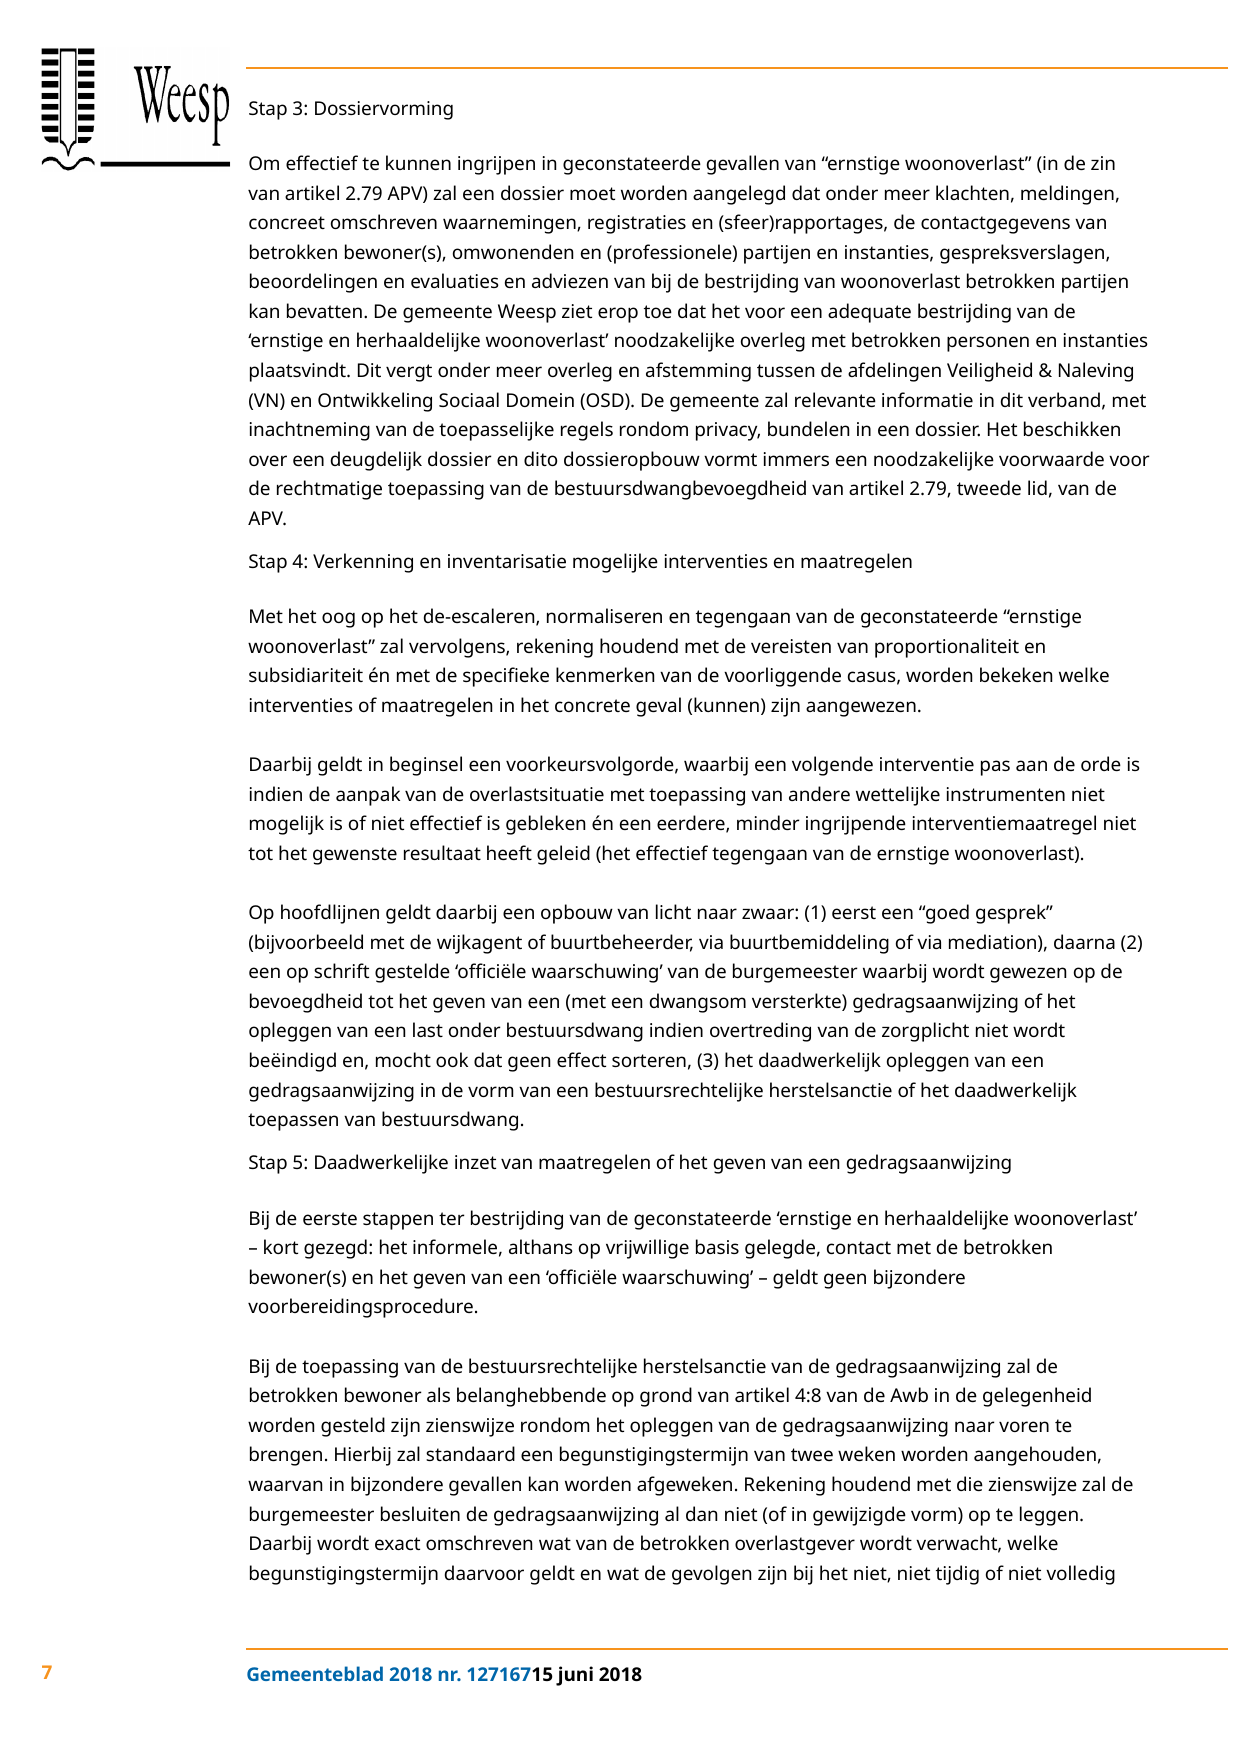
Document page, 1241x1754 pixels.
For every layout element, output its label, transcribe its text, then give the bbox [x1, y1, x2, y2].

text Bij de toepassing van de bestuursrechtelijke herstelsanctie van de gedragsaanwijzing zal de betrokken bewoner als belanghebbende op grond van artikel 4:8 van de Awb in de gelegenheid worden gesteld zijn zienswijze rondom het opleggen van de gedragsaanwijzing naar voren te brengen. Hierbij zal standaard een begunstigingstermijn van twee weken worden aangehouden, waarvan in bijzondere gevallen kan worden afgeweken. Rekening houdend met die zienswijze zal de burgemeester besluiten de gedragsaanwijzing al dan niet (of in gewijzigde vorm) op te leggen. Daarbij wordt exact omschreven wat van de betrokken overlastgever wordt verwacht, welke begunstigingstermijn daarvoor geldt en wat de gevolgen zijn bij het niet, niet tijdig of niet volledig [248, 1353, 1152, 1586]
text Om effectief te kunnen ingrijpen in geconstateerde gevallen van “ernstige woonoverlast” (in de zin van artikel 2.79 APV) zal een dossier moet worden aangelegd dat onder meer klachten, meldingen, concreet omschreven waarnemingen, registraties en (sfeer)rapportages, de contactgegevens van betrokken bewoner(s), omwonenden en (professionele) partijen en instanties, gespreksverslagen, beoordelingen en evaluaties en adviezen van bij de bestrijding van woonoverlast betrokken partijen kan bevatten. De gemeente Weesp ziet erop toe dat het voor een adequate bestrijding van de ‘ernstige en herhaaldelijke woonoverlast’ noodzakelijke overleg met betrokken personen en instanties plaatsvindt. Dit vergt onder meer overleg en afstemming tussen de afdelingen Veiligheid & Naleving (VN) en Ontwikkeling Sociaal Domein (OSD). De gemeente zal relevante informatie in dit verband, met inachtneming van de toepasselijke regels rondom privacy, bundelen in een dossier. Het beschikken over een deugdelijk dossier en dito dossieropbouw vormt immers een noodzakelijke voorwaarde voor de rechtmatige toepassing van de bestuursdwangbevoegdheid van artikel 2.79, tweede lid, van de APV. [248, 150, 1152, 531]
picture [41, 47, 231, 172]
text Stap 4: Verkenning en inventarisatie mogelijke interventies en maatregelen [248, 548, 1152, 574]
text Bij de eerste stappen ter bestrijding van de geconstateerde ‘ernstige en herhaaldelijke woonoverlast’ – kort gezegd: het informele, althans op vrijwillige basis gelegde, contact met de betrokken bewoner(s) en het geven van een ‘officiële waarschuwing’ – geldt geen bijzondere voorbereidingsprocedure. [248, 1205, 1152, 1319]
text Stap 5: Daadwerkelijke inzet van maatregelen of het geven van een gedragsaanwijzing [248, 1149, 1152, 1175]
text Daarbij geldt in beginsel een voorkeursvolgorde, waarbij een volgende interventie pas aan de orde is indien de aanpak van de overlastsituatie met toepassing van andere wettelijke instrumenten niet mogelijk is of niet effectief is gebleken én een eerdere, minder ingrijpende interventiemaatregel niet tot het gewenste resultaat heeft geleid (het effectief tegengaan van de ernstige woonoverlast). [248, 751, 1152, 866]
text Stap 3: Dossiervorming [248, 95, 1152, 121]
text Met het oog op het de-escaleren, normaliseren en tegengaan van de geconstateerde “ernstige woonoverlast” zal vervolgens, rekening houdend met de vereisten van proportionaliteit en subsidiariteit én met de specifieke kenmerken van de voorliggende casus, worden bekeken welke interventies of maatregelen in het concrete geval (kunnen) zijn aangewezen. [248, 603, 1152, 718]
text Op hoofdlijnen geldt daarbij een opbouw van licht naar zwaar: (1) eerst een “goed gesprek” (bijvoorbeeld met de wijkagent of buurtbeheerder, via buurtbemiddeling of via mediation), daarna (2) een op schrift gestelde ‘officiële waarschuwing’ van de burgemeester waarbij wordt gewezen op de bevoegdheid tot het geven van een (met een dwangsom versterkte) gedragsaanwijzing of het opleggen van een last onder bestuursdwang indien overtreding van de zorgplicht niet wordt beëindigd en, mocht ook dat geen effect sorteren, (3) het daadwerkelijk opleggen van een gedragsaanwijzing in de vorm van een bestuursrechtelijke herstelsanctie of het daadwerkelijk toepassen van bestuursdwang. [248, 899, 1152, 1132]
